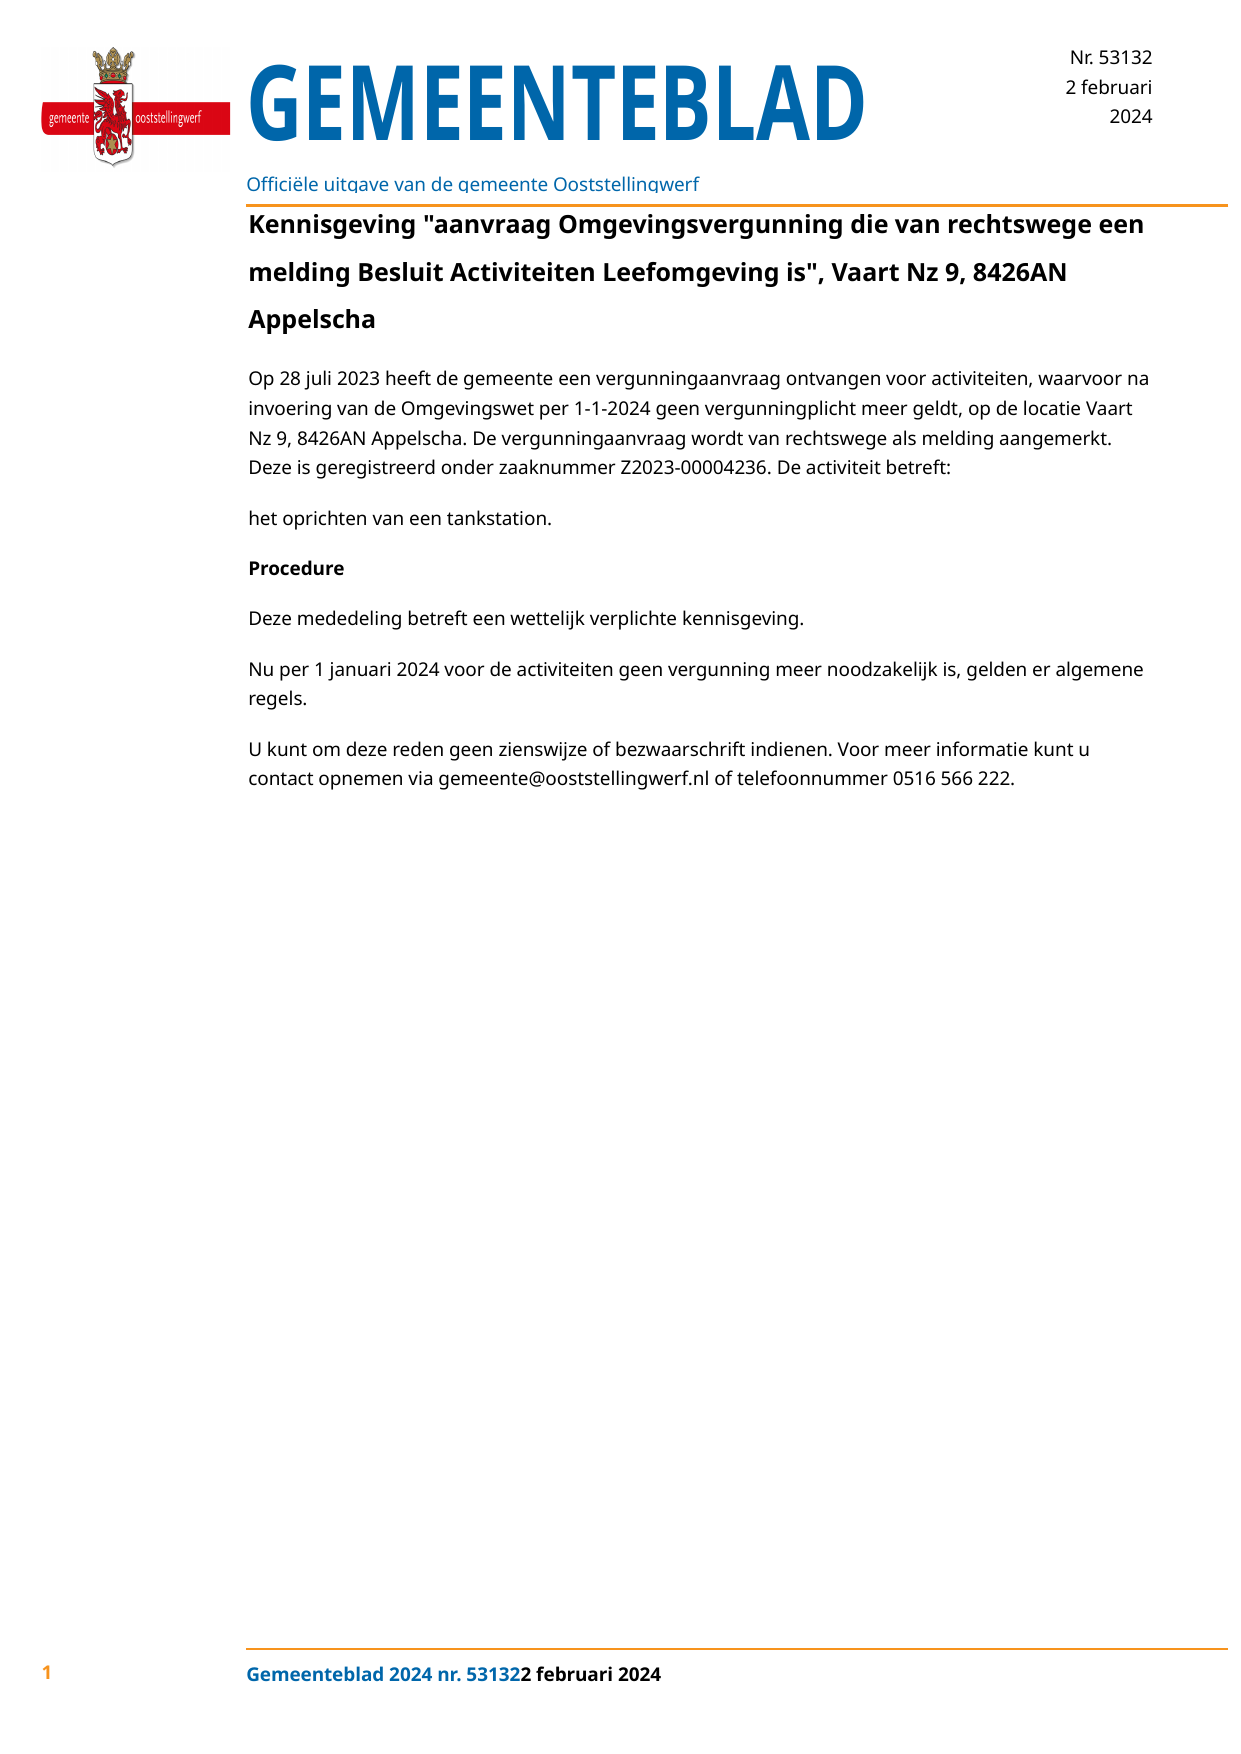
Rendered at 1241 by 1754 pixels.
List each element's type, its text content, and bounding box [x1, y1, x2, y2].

text Kennisgeving "aanvraag Omgevingsvergunning die van rechtswege een melding Besluit Activiteiten Leefomgeving is", Vaart Nz 9, 8426AN Appelscha [248, 207, 1152, 336]
text U kunt om deze reden geen zienswijze of bezwaarschrift indienen. Voor meer informatie kunt u contact opnemen via gemeente@ooststellingwerf.nl of telefoonnummer 0516 566 222. [248, 736, 1152, 791]
text het oprichten van een tankstation. [248, 505, 1152, 530]
text Nu per 1 januari 2024 voor de activiteiten geen vergunning meer noodzakelijk is, gelden er algemene regels. [248, 656, 1152, 711]
text Op 28 juli 2023 heeft de gemeente een vergunningaanvraag ontvangen voor activiteiten, waarvoor na invoering van de Omgevingswet per 1-1-2024 geen vergunningplicht meer geldt, op de locatie Vaart Nz 9, 8426AN Appelscha. De vergunningaanvraag wordt van rechtswege als melding aangemerkt. Deze is geregistreerd onder zaaknummer Z2023-00004236. De activiteit betreft: [248, 366, 1152, 480]
text Procedure [248, 555, 1152, 581]
text Deze mededeling betreft een wettelijk verplichte kennisgeving. [248, 606, 1152, 631]
picture [41, 47, 231, 172]
